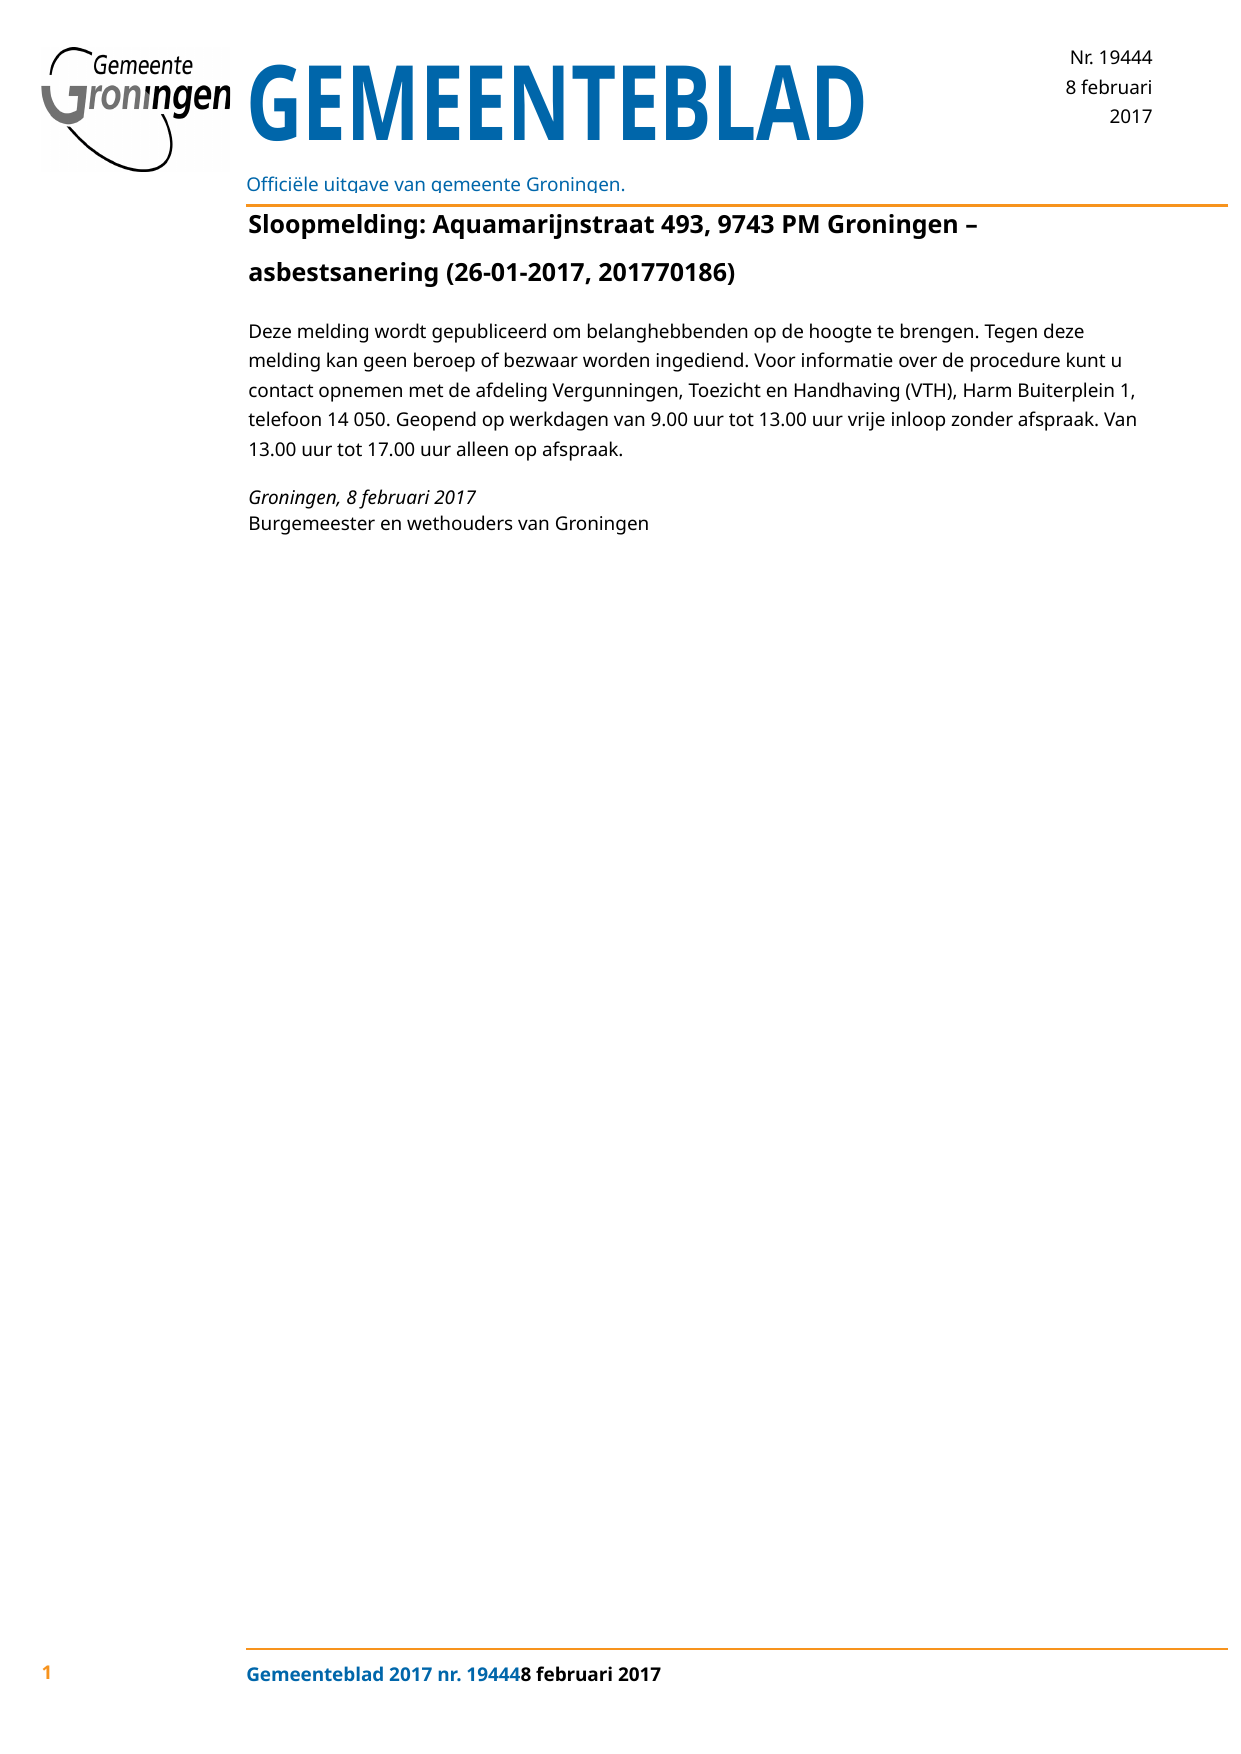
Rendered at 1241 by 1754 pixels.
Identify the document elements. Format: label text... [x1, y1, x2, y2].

text Deze melding wordt gepubliceerd om belanghebbenden op de hoogte te brengen. Tegen deze melding kan geen beroep of bezwaar worden ingediend. Voor informatie over de procedure kunt u contact opnemen met de afdeling Vergunningen, Toezicht en Handhaving (VTH), Harm Buiterplein 1, telefoon 14 050. Geopend op werkdagen van 9.00 uur tot 13.00 uur vrije inloop zonder afspraak. Van 13.00 uur tot 17.00 uur alleen op afspraak. [248, 318, 1152, 462]
text Groningen, 8 februari 2017 [248, 484, 1152, 510]
text Burgemeester en wethouders van Groningen [248, 510, 1152, 536]
picture [41, 47, 231, 172]
text Sloopmelding: Aquamarijnstraat 493, 9743 PM Groningen – asbestsanering (26-01-2017, 201770186) [248, 207, 1152, 288]
